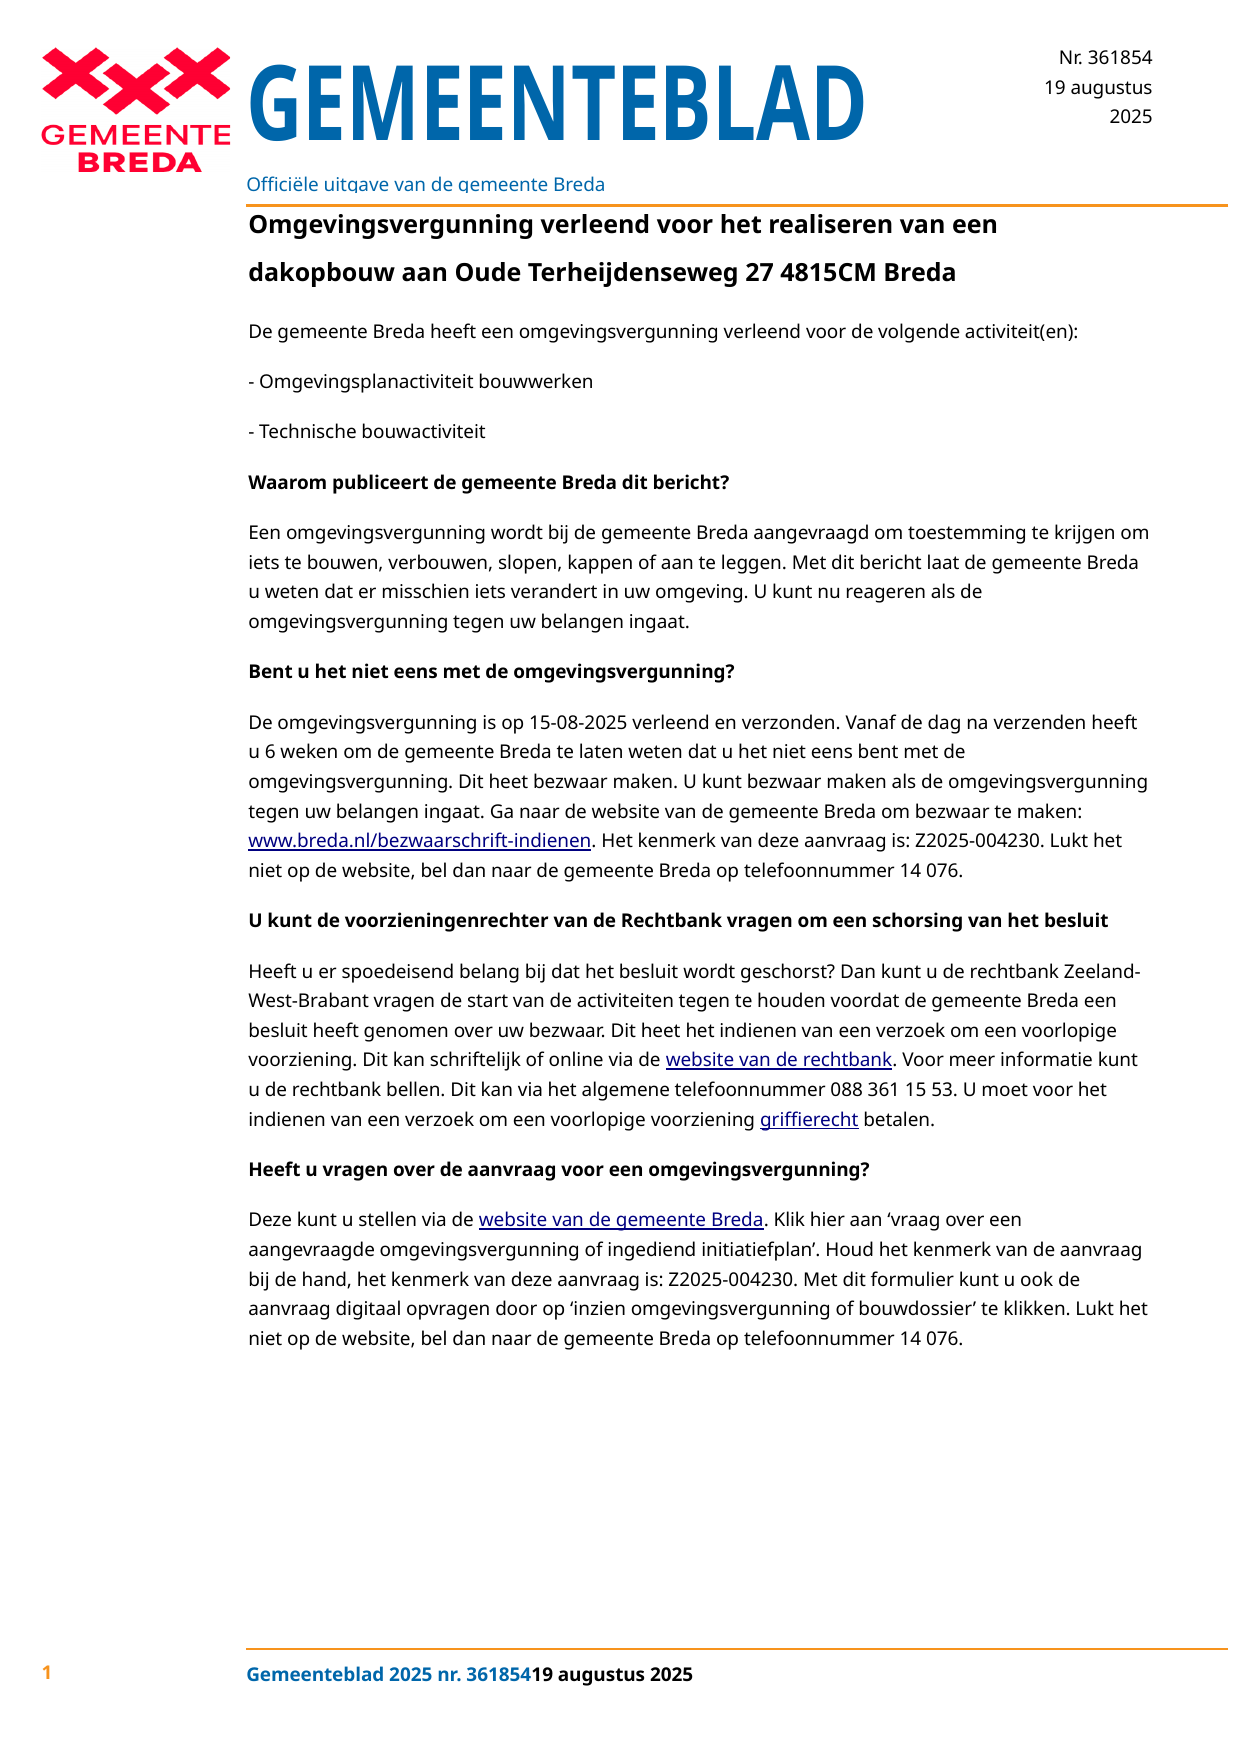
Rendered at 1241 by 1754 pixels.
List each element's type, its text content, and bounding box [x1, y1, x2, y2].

text Omgevingsvergunning verleend voor het realiseren van een dakopbouw aan Oude Terheijdenseweg 27 4815CM Breda [248, 207, 1152, 288]
text Bent u het niet eens met de omgevingsvergunning? [248, 659, 1152, 684]
text De omgevingsvergunning is op 15-08-2025 verleend en verzonden. Vanaf de dag na verzenden heeft u 6 weken om de gemeente Breda te laten weten dat u het niet eens bent met de omgevingsvergunning. Dit heet bezwaar maken. U kunt bezwaar maken als de omgevingsvergunning tegen uw belangen ingaat. Ga naar de website van de gemeente Breda om bezwaar te maken: www.breda.nl/bezwaarschrift-indienen. Het kenmerk van deze aanvraag is: Z2025-004230. Lukt het niet op de website, bel dan naar de gemeente Breda op telefoonnummer 14 076. [248, 709, 1152, 883]
text De gemeente Breda heeft een omgevingsvergunning verleend voor de volgende activiteit(en): [248, 318, 1152, 344]
text Waarom publiceert de gemeente Breda dit bericht? [248, 469, 1152, 495]
text Heeft u er spoedeisend belang bij dat het besluit wordt geschorst? Dan kunt u de rechtbank Zeeland-West-Brabant vragen de start van de activiteiten tegen te houden voordat de gemeente Breda een besluit heeft genomen over uw bezwaar. Dit heet het indienen van een verzoek om een voorlopige voorziening. Dit kan schriftelijk of online via de website van de rechtbank. Voor meer informatie kunt u de rechtbank bellen. Dit kan via het algemene telefoonnummer 088 361 15 53. U moet voor het indienen van een verzoek om een voorlopige voorziening griffierecht betalen. [248, 958, 1152, 1132]
text Heeft u vragen over de aanvraag voor een omgevingsvergunning? [248, 1156, 1152, 1182]
text - Technische bouwactiviteit [248, 419, 1152, 444]
text - Omgevingsplanactiviteit bouwwerken [248, 368, 1152, 394]
text U kunt de voorzieningenrechter van de Rechtbank vragen om een schorsing van het besluit [248, 907, 1152, 933]
text Een omgevingsvergunning wordt bij de gemeente Breda aangevraagd om toestemming te krijgen om iets te bouwen, verbouwen, slopen, kappen of aan te leggen. Met dit bericht laat de gemeente Breda u weten dat er misschien iets verandert in uw omgeving. U kunt nu reageren als de omgevingsvergunning tegen uw belangen ingaat. [248, 519, 1152, 634]
text Deze kunt u stellen via de website van de gemeente Breda. Klik hier aan ‘vraag over een aangevraagde omgevingsvergunning of ingediend initiatiefplan’. Houd het kenmerk van de aanvraag bij de hand, het kenmerk van deze aanvraag is: Z2025-004230. Met dit formulier kunt u ook de aanvraag digitaal opvragen door op ‘inzien omgevingsvergunning of bouwdossier’ te klikken. Lukt het niet op de website, bel dan naar de gemeente Breda op telefoonnummer 14 076. [248, 1207, 1152, 1351]
picture [41, 47, 231, 172]
